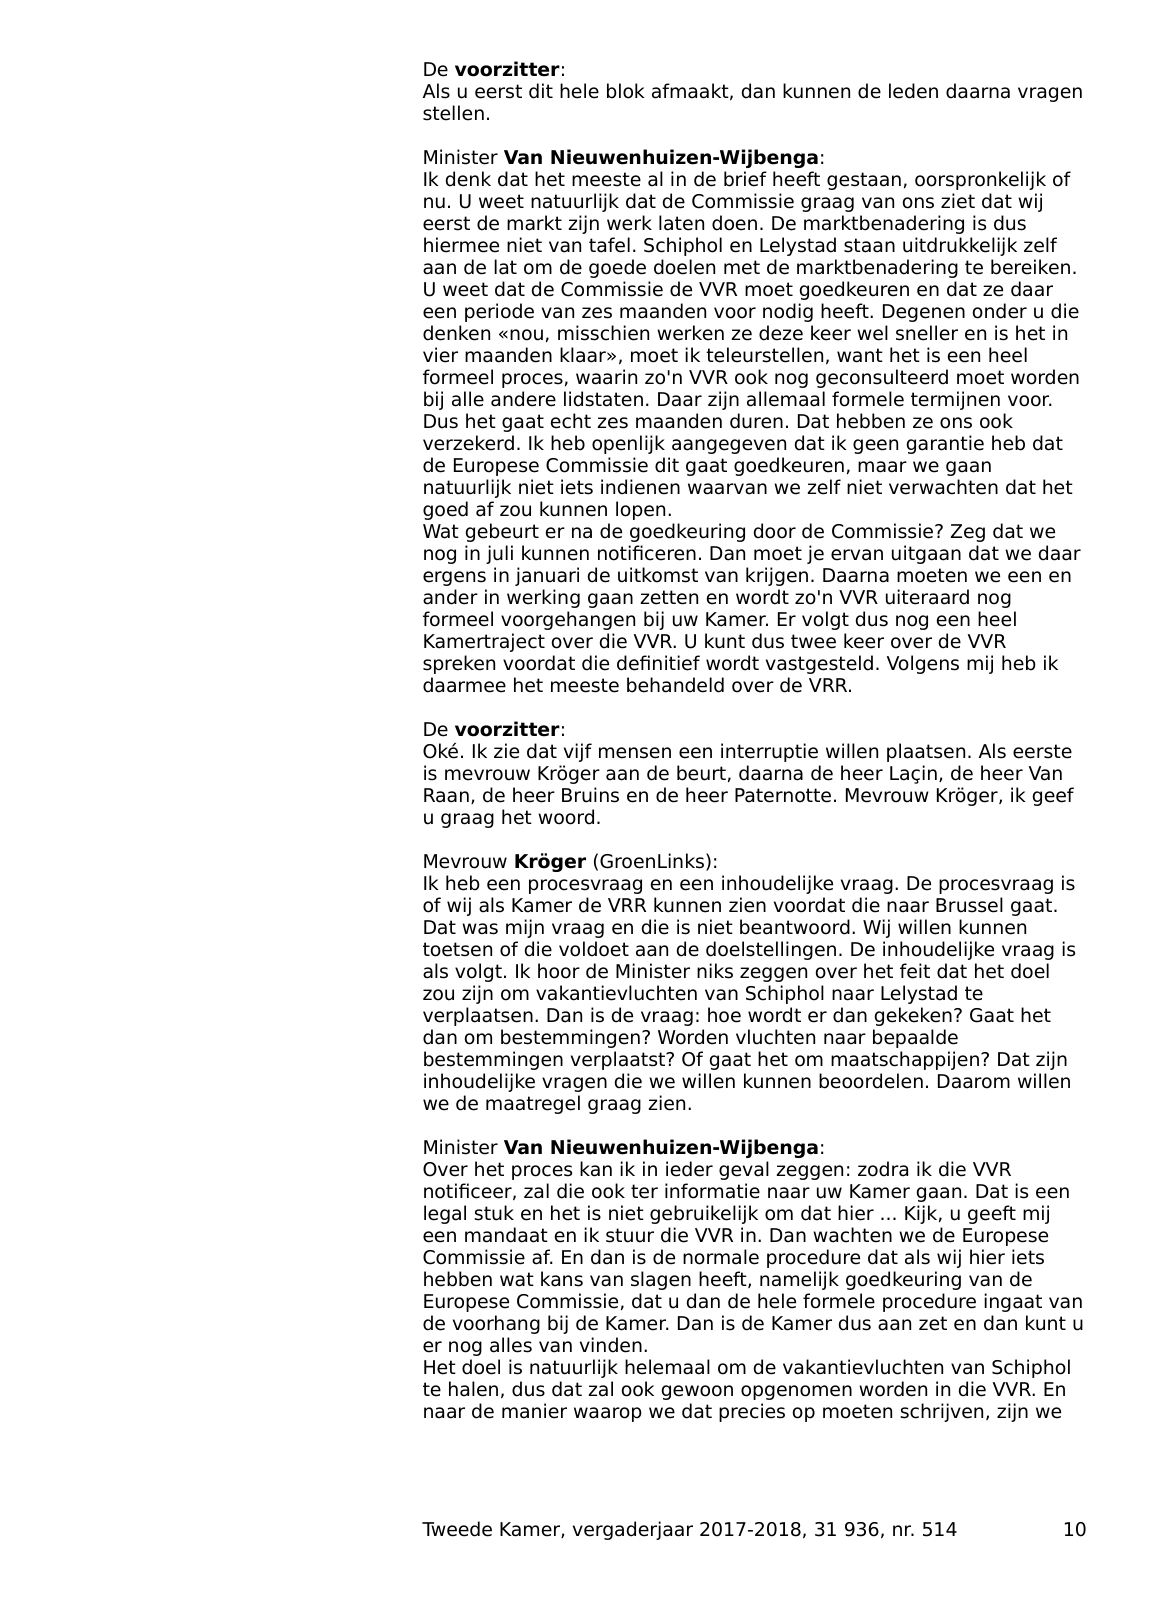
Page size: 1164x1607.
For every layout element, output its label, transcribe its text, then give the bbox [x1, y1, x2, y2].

text Ik heb een procesvraag en een inhoudelijke vraag. De procesvraag is of wij als Kamer de VRR kunnen zien voordat die naar Brussel gaat. Dat was mijn vraag en die is niet beantwoord. Wij willen kunnen toetsen of die voldoet aan de doelstellingen. De inhoudelijke vraag is als volgt. Ik hoor de Minister niks zeggen over het feit dat het doel zou zijn om vakantievluchten van Schiphol naar Lelystad te verplaatsen. Dan is de vraag: hoe wordt er dan gekeken? Gaat het dan om bestemmingen? Worden vluchten naar bepaalde bestemmingen verplaatst? Of gaat het om maatschappijen? Dat zijn inhoudelijke vragen die we willen kunnen beoordelen. Daarom willen we de maatregel graag zien. [422, 873, 1087, 1115]
text Het doel is natuurlijk helemaal om de vakantievluchten van Schiphol te halen, dus dat zal ook gewoon opgenomen worden in die VVR. En naar de manier waarop we dat precies op moeten schrijven, zijn we [422, 1357, 1087, 1423]
text De voorzitter: [422, 59, 1087, 81]
text Als u eerst dit hele blok afmaakt, dan kunnen de leden daarna vragen stellen. [422, 81, 1087, 125]
text Wat gebeurt er na de goedkeuring door de Commissie? Zeg dat we nog in juli kunnen notificeren. Dan moet je ervan uitgaan dat we daar ergens in januari de uitkomst van krijgen. Daarna moeten we een en ander in werking gaan zetten en wordt zo'n VVR uiteraard nog formeel voorgehangen bij uw Kamer. Er volgt dus nog een heel Kamertraject over die VVR. U kunt dus twee keer over de VVR spreken voordat die definitief wordt vastgesteld. Volgens mij heb ik daarmee het meeste behandeld over de VRR. [422, 521, 1087, 697]
text Over het proces kan ik in ieder geval zeggen: zodra ik die VVR notificeer, zal die ook ter informatie naar uw Kamer gaan. Dat is een legal stuk en het is niet gebruikelijk om dat hier ... Kijk, u geeft mij een mandaat en ik stuur die VVR in. Dan wachten we de Europese Commissie af. En dan is de normale procedure dat als wij hier iets hebben wat kans van slagen heeft, namelijk goedkeuring van de Europese Commissie, dat u dan de hele formele procedure ingaat van de voorhang bij de Kamer. Dan is de Kamer dus aan zet en dan kunt u er nog alles van vinden. [422, 1159, 1087, 1357]
text Ik denk dat het meeste al in de brief heeft gestaan, oorspronkelijk of nu. U weet natuurlijk dat de Commissie graag van ons ziet dat wij eerst de markt zijn werk laten doen. De marktbenadering is dus hiermee niet van tafel. Schiphol en Lelystad staan uitdrukkelijk zelf aan de lat om de goede doelen met de marktbenadering te bereiken. U weet dat de Commissie de VVR moet goedkeuren en dat ze daar een periode van zes maanden voor nodig heeft. Degenen onder u die denken «nou, misschien werken ze deze keer wel sneller en is het in vier maanden klaar», moet ik teleurstellen, want het is een heel formeel proces, waarin zo'n VVR ook nog geconsulteerd moet worden bij alle andere lidstaten. Daar zijn allemaal formele termijnen voor. Dus het gaat echt zes maanden duren. Dat hebben ze ons ook verzekerd. Ik heb openlijk aangegeven dat ik geen garantie heb dat de Europese Commissie dit gaat goedkeuren, maar we gaan natuurlijk niet iets indienen waarvan we zelf niet verwachten dat het goed af zou kunnen lopen. [422, 169, 1087, 521]
text Oké. Ik zie dat vijf mensen een interruptie willen plaatsen. Als eerste is mevrouw Kröger aan de beurt, daarna de heer Laçin, de heer Van Raan, de heer Bruins en de heer Paternotte. Mevrouw Kröger, ik geef u graag het woord. [422, 741, 1087, 829]
text De voorzitter: [422, 719, 1087, 741]
text Minister Van Nieuwenhuizen-Wijbenga: [422, 147, 1087, 169]
text Mevrouw Kröger (GroenLinks): [422, 851, 1087, 873]
text Minister Van Nieuwenhuizen-Wijbenga: [422, 1137, 1087, 1159]
